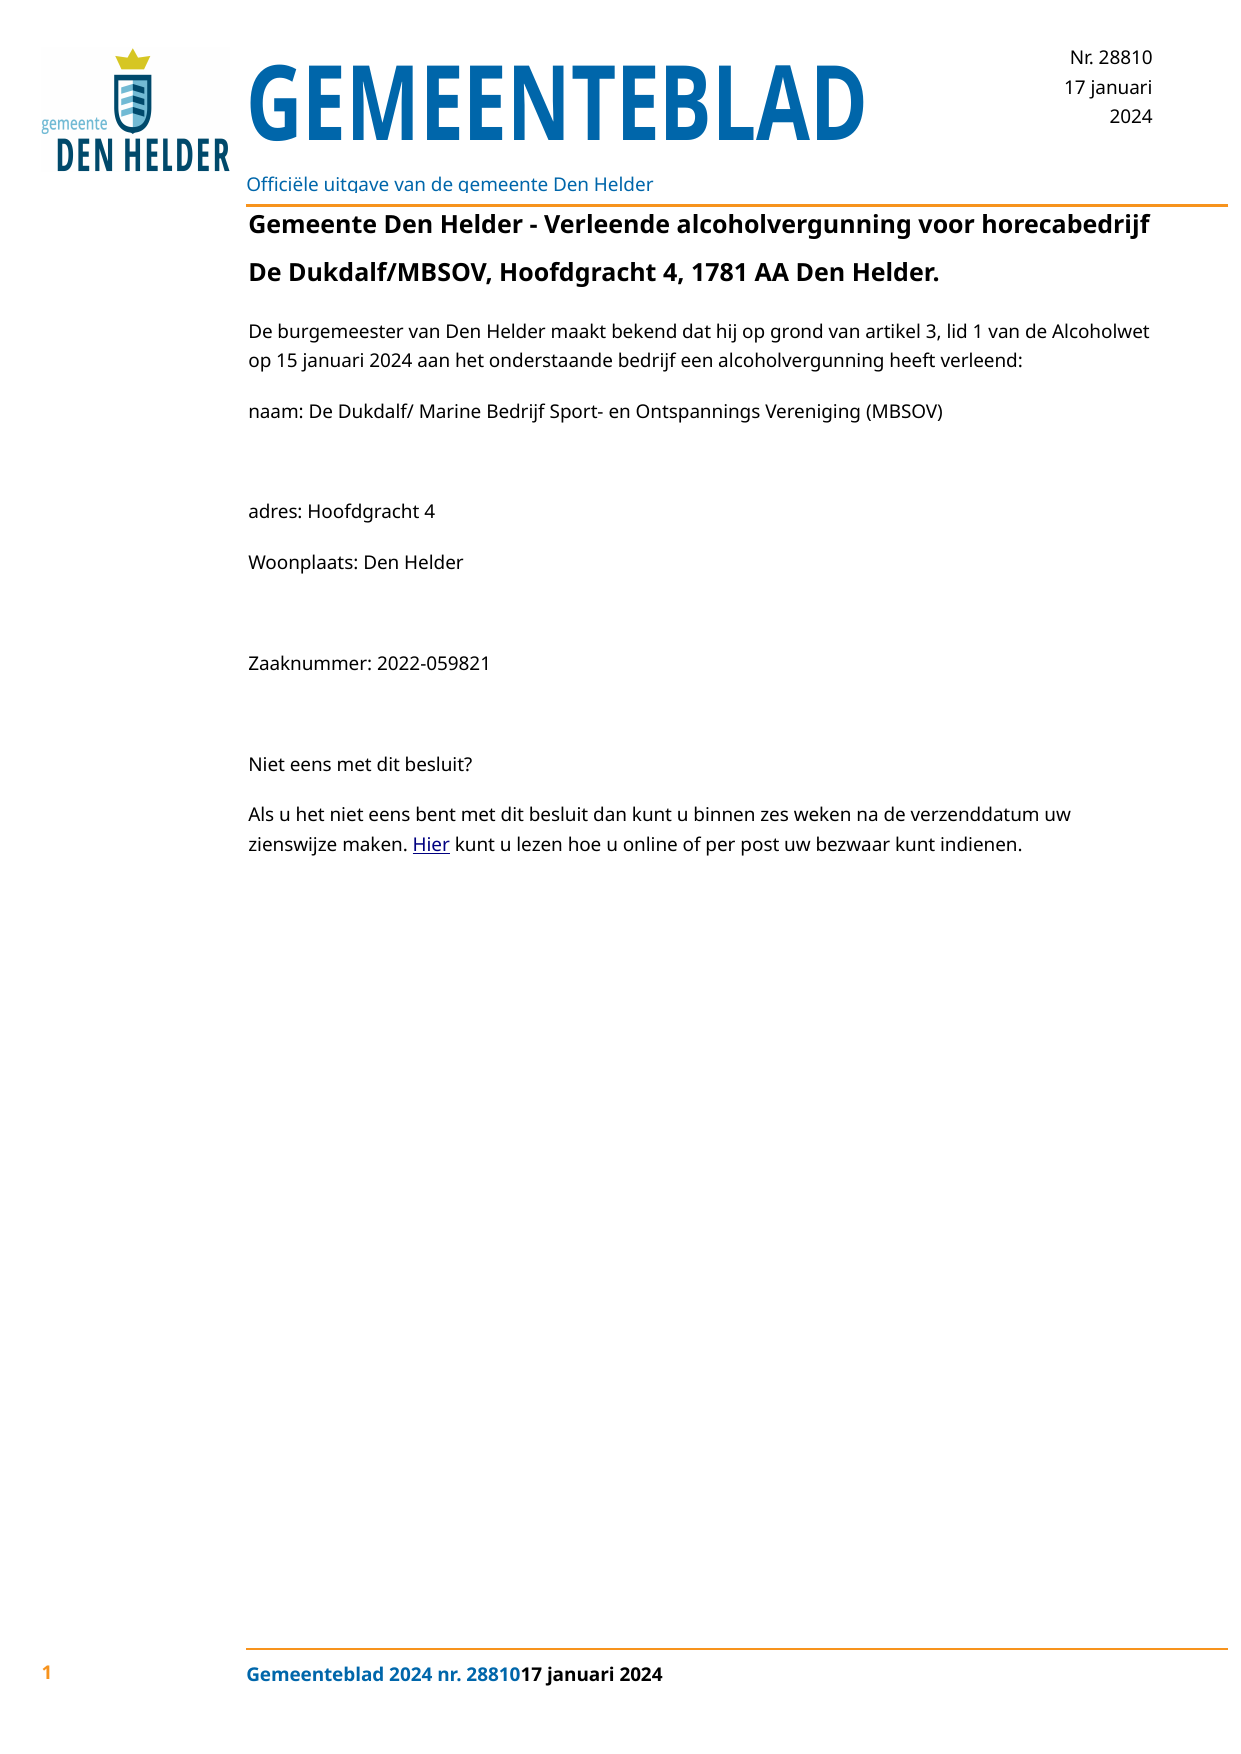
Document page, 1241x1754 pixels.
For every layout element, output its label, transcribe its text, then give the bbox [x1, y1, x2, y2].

picture [220, 160, 224, 172]
picture [63, 144, 68, 165]
text Zaaknummer: 2022-059821 [248, 650, 1152, 676]
text De burgemeester van Den Helder maakt bekend dat hij op grond van artikel 3, lid 1 van de Alcoholwet op 15 januari 2024 aan het onderstaande bedrijf een alcoholvergunning heeft verleend: [248, 318, 1152, 373]
text Niet eens met dit besluit? [248, 751, 1152, 777]
picture [130, 157, 135, 172]
text naam: De Dukdalf/ Marine Bedrijf Sport- en Ontspannings Vereniging (MBSOV) [248, 398, 1152, 424]
text Gemeente Den Helder - Verleende alcoholvergunning voor horecabedrijf De Dukdalf/MBSOV, Hoofdgracht 4, 1781 AA Den Helder. [248, 207, 1152, 288]
text adres: Hoofdgracht 4 [248, 499, 1152, 524]
picture [41, 47, 231, 172]
text Als u het niet eens bent met dit besluit dan kunt u binnen zes weken na de verzenddatum uw zienswijze maken. Hier kunt u lezen hoe u online of per post uw bezwaar kunt indienen. [248, 801, 1152, 857]
picture [100, 154, 106, 172]
picture [182, 144, 187, 165]
text Woonplaats: Den Helder [248, 549, 1152, 575]
